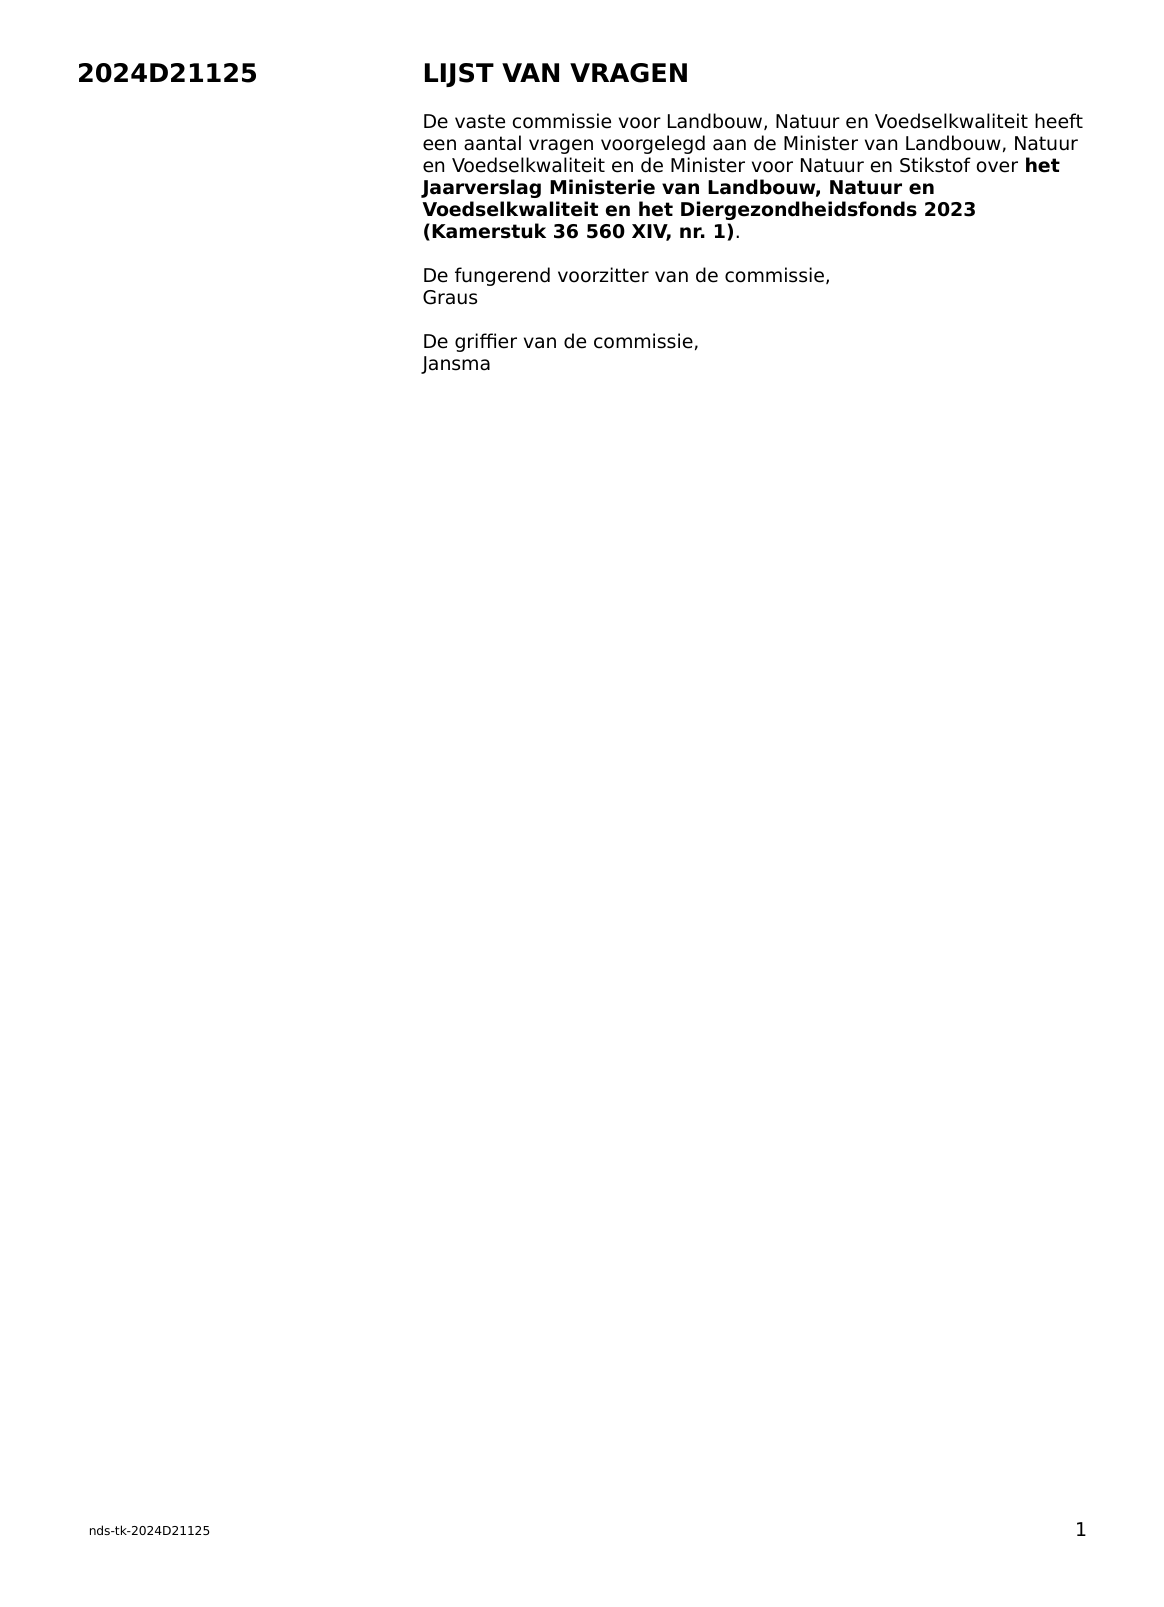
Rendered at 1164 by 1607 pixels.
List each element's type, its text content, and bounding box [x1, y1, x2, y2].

text 2024D21125 LIJST VAN VRAGEN [77, 59, 1087, 89]
text Jansma [422, 353, 1087, 375]
text Graus [422, 287, 1087, 309]
text nds-tk-2024D21125 [88, 1524, 323, 1538]
text De vaste commissie voor Landbouw, Natuur en Voedselkwaliteit heeft een aantal vragen voorgelegd aan de Minister van Landbouw, Natuur en Voedselkwaliteit en de Minister voor Natuur en Stikstof over het Jaarverslag Ministerie van Landbouw, Natuur en Voedselkwaliteit en het Diergezondheidsfonds 2023 (Kamerstuk 36 560 XIV, nr. 1). [422, 111, 1087, 243]
text De griffier van de commissie, [422, 331, 1087, 353]
text De fungerend voorzitter van de commissie, [422, 265, 1087, 287]
